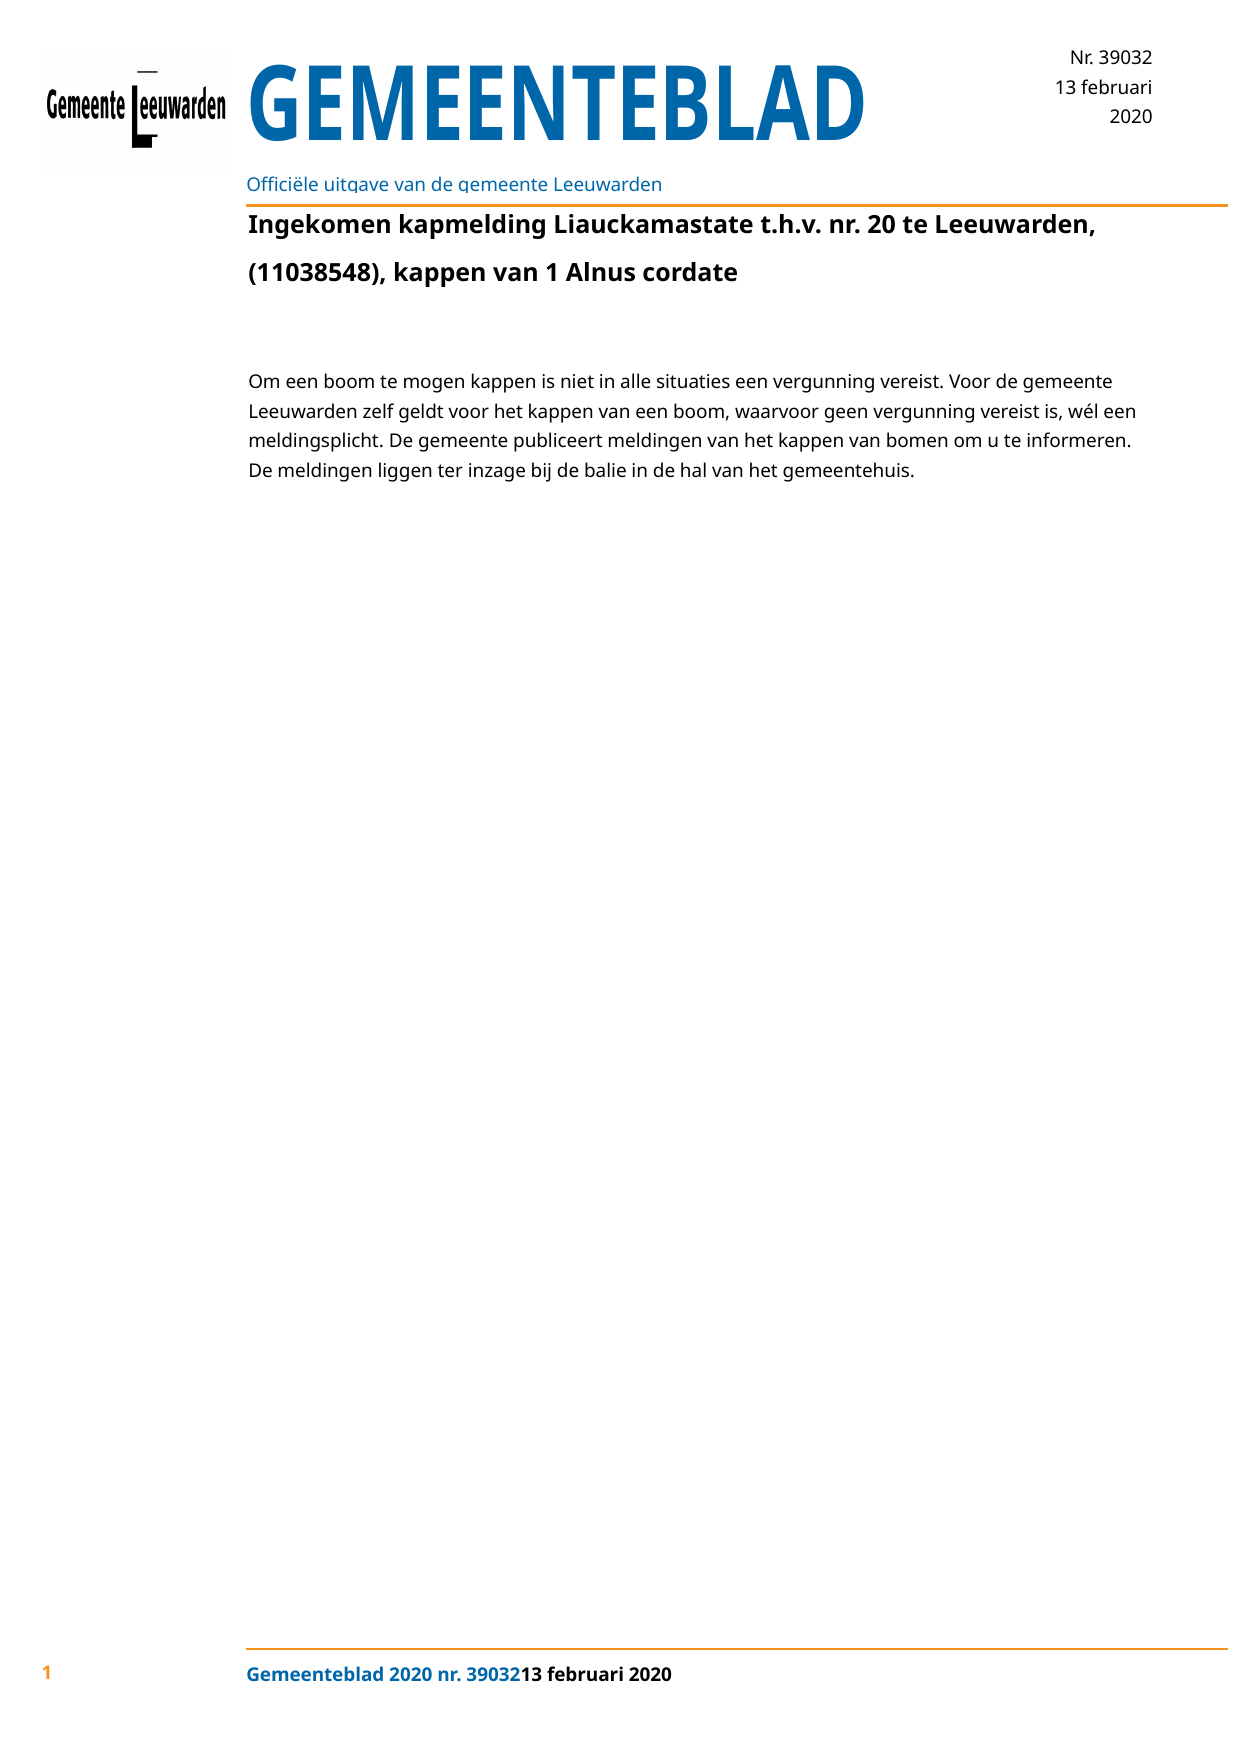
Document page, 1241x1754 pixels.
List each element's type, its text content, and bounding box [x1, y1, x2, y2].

text Ingekomen kapmelding Liauckamastate t.h.v. nr. 20 te Leeuwarden, (11038548), kappen van 1 Alnus cordate [248, 207, 1152, 288]
picture [41, 47, 231, 172]
text Om een boom te mogen kappen is niet in alle situaties een vergunning vereist. Voor de gemeente Leeuwarden zelf geldt voor het kappen van een boom, waarvoor geen vergunning vereist is, wél een meldingsplicht. De gemeente publiceert meldingen van het kappen van bomen om u te informeren. De meldingen liggen ter inzage bij de balie in de hal van het gemeentehuis. [248, 368, 1152, 483]
